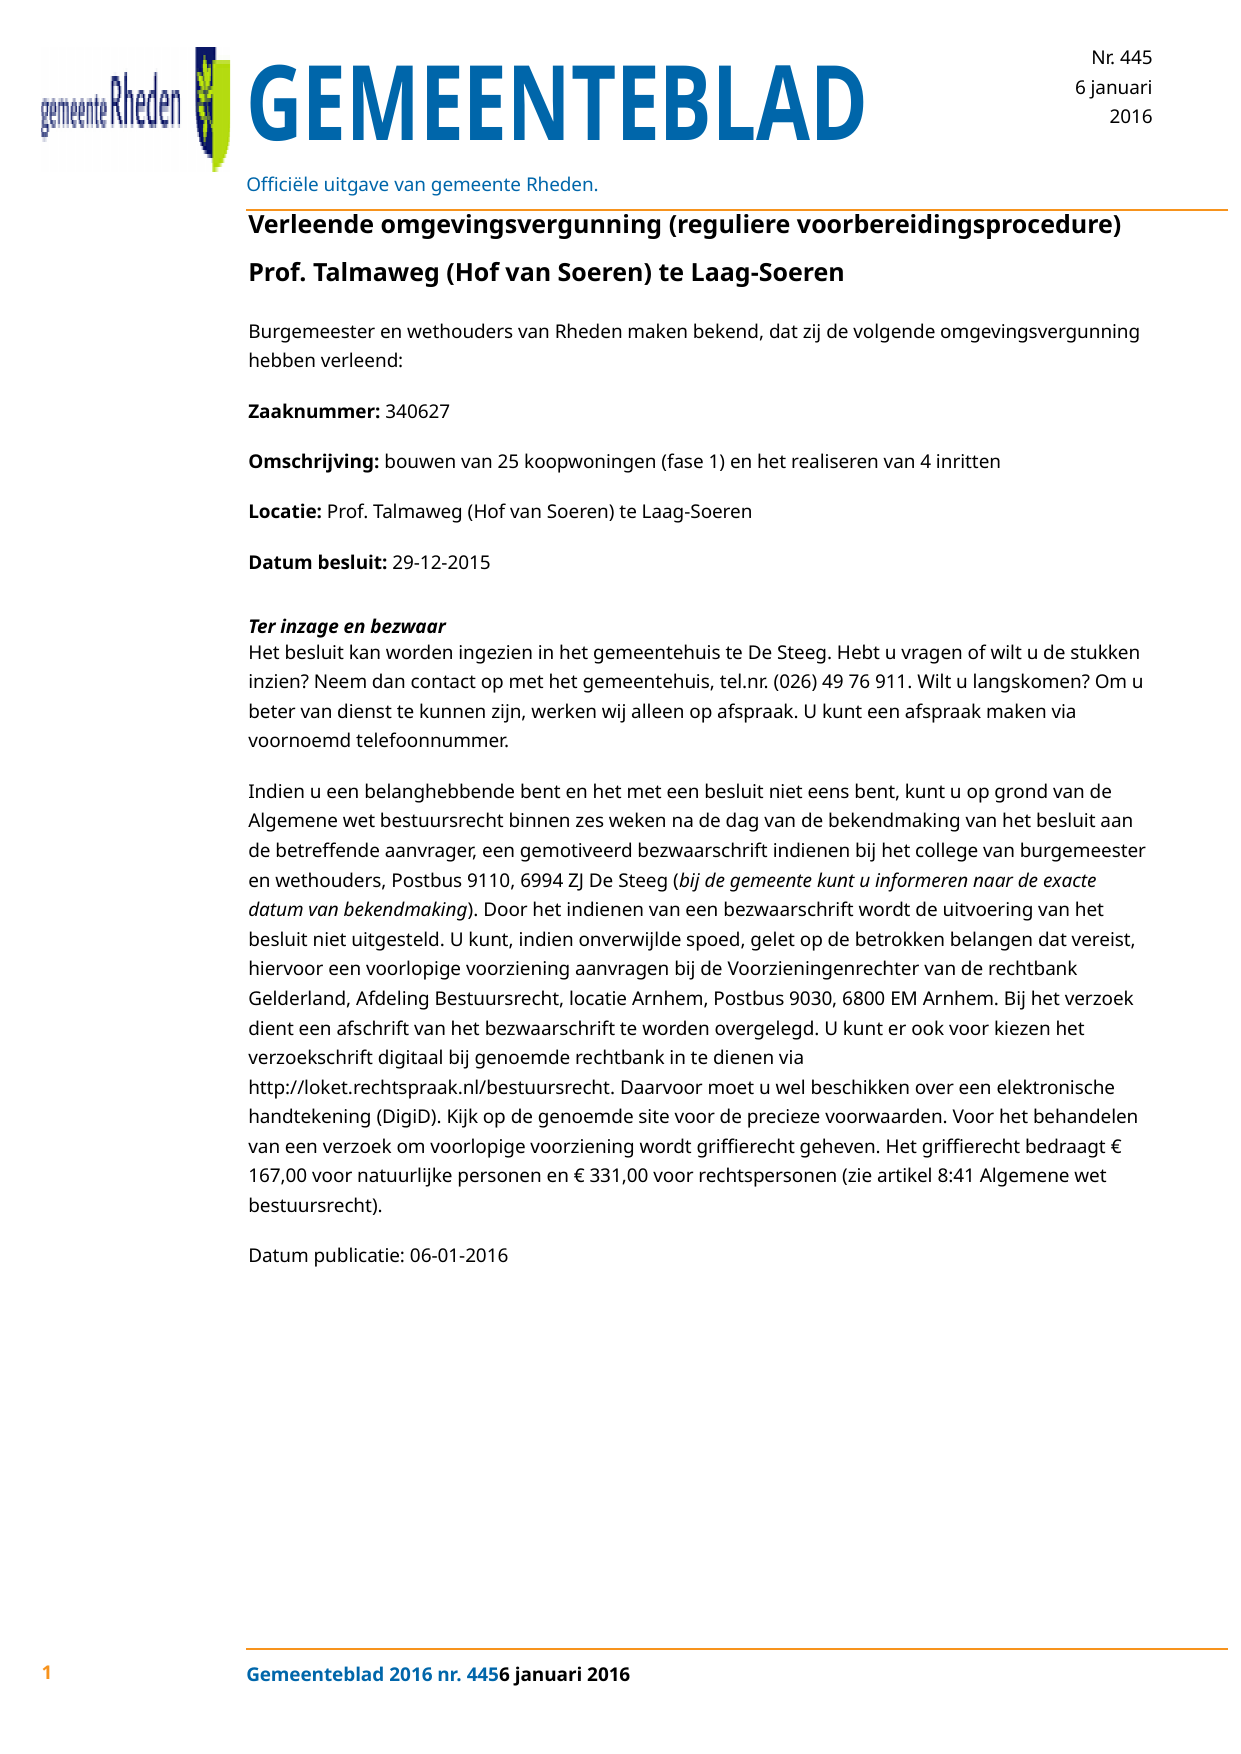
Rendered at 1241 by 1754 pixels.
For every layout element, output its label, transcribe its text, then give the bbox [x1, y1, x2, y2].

text Omschrijving: bouwen van 25 koopwoningen (fase 1) en het realiseren van 4 inritten [248, 448, 1152, 474]
text Het besluit kan worden ingezien in het gemeentehuis te De Steeg. Hebt u vragen of wilt u de stukken inzien? Neem dan contact op met het gemeentehuis, tel.nr. (026) 49 76 911. Wilt u langskomen? Om u beter van dienst te kunnen zijn, werken wij alleen op afspraak. U kunt een afspraak maken via voornoemd telefoonnummer. [248, 639, 1152, 753]
text Ter inzage en bezwaar [248, 613, 1152, 639]
text Datum besluit: 29-12-2015 [248, 549, 1152, 575]
text Locatie: Prof. Talmaweg (Hof van Soeren) te Laag-Soeren [248, 499, 1152, 524]
picture [41, 47, 231, 172]
text Burgemeester en wethouders van Rheden maken bekend, dat zij de volgende omgevingsvergunning hebben verleend: [248, 318, 1152, 373]
text Zaaknummer: 340627 [248, 398, 1152, 424]
text Verleende omgevingsvergunning (reguliere voorbereidingsprocedure) Prof. Talmaweg (Hof van Soeren) te Laag-Soeren [248, 211, 1152, 288]
text Datum publicatie: 06-01-2016 [248, 1243, 1152, 1268]
text Indien u een belanghebbende bent en het met een besluit niet eens bent, kunt u op grond van de Algemene wet bestuursrecht binnen zes weken na de dag van de bekendmaking van het besluit aan de betreffende aanvrager, een gemotiveerd bezwaarschrift indienen bij het college van burgemeester en wethouders, Postbus 9110, 6994 ZJ De Steeg (bij de gemeente kunt u informeren naar de exacte datum van bekendmaking). Door het indienen van een bezwaarschrift wordt de uitvoering van het besluit niet uitgesteld. U kunt, indien onverwijlde spoed, gelet op de betrokken belangen dat vereist, hiervoor een voorlopige voorziening aanvragen bij de Voorzieningenrechter van de rechtbank Gelderland, Afdeling Bestuursrecht, locatie Arnhem, Postbus 9030, 6800 EM Arnhem. Bij het verzoek dient een afschrift van het bezwaarschrift te worden overgelegd. U kunt er ook voor kiezen het verzoekschrift digitaal bij genoemde rechtbank in te dienen via http://loket.rechtspraak.nl/bestuursrecht. Daarvoor moet u wel beschikken over een elektronische handtekening (DigiD). Kijk op de genoemde site voor de precieze voorwaarden. Voor het behandelen van een verzoek om voorlopige voorziening wordt griffierecht geheven. Het griffierecht bedraagt € 167,00 voor natuurlijke personen en € 331,00 voor rechtspersonen (zie artikel 8:41 Algemene wet bestuursrecht). [248, 778, 1152, 1218]
